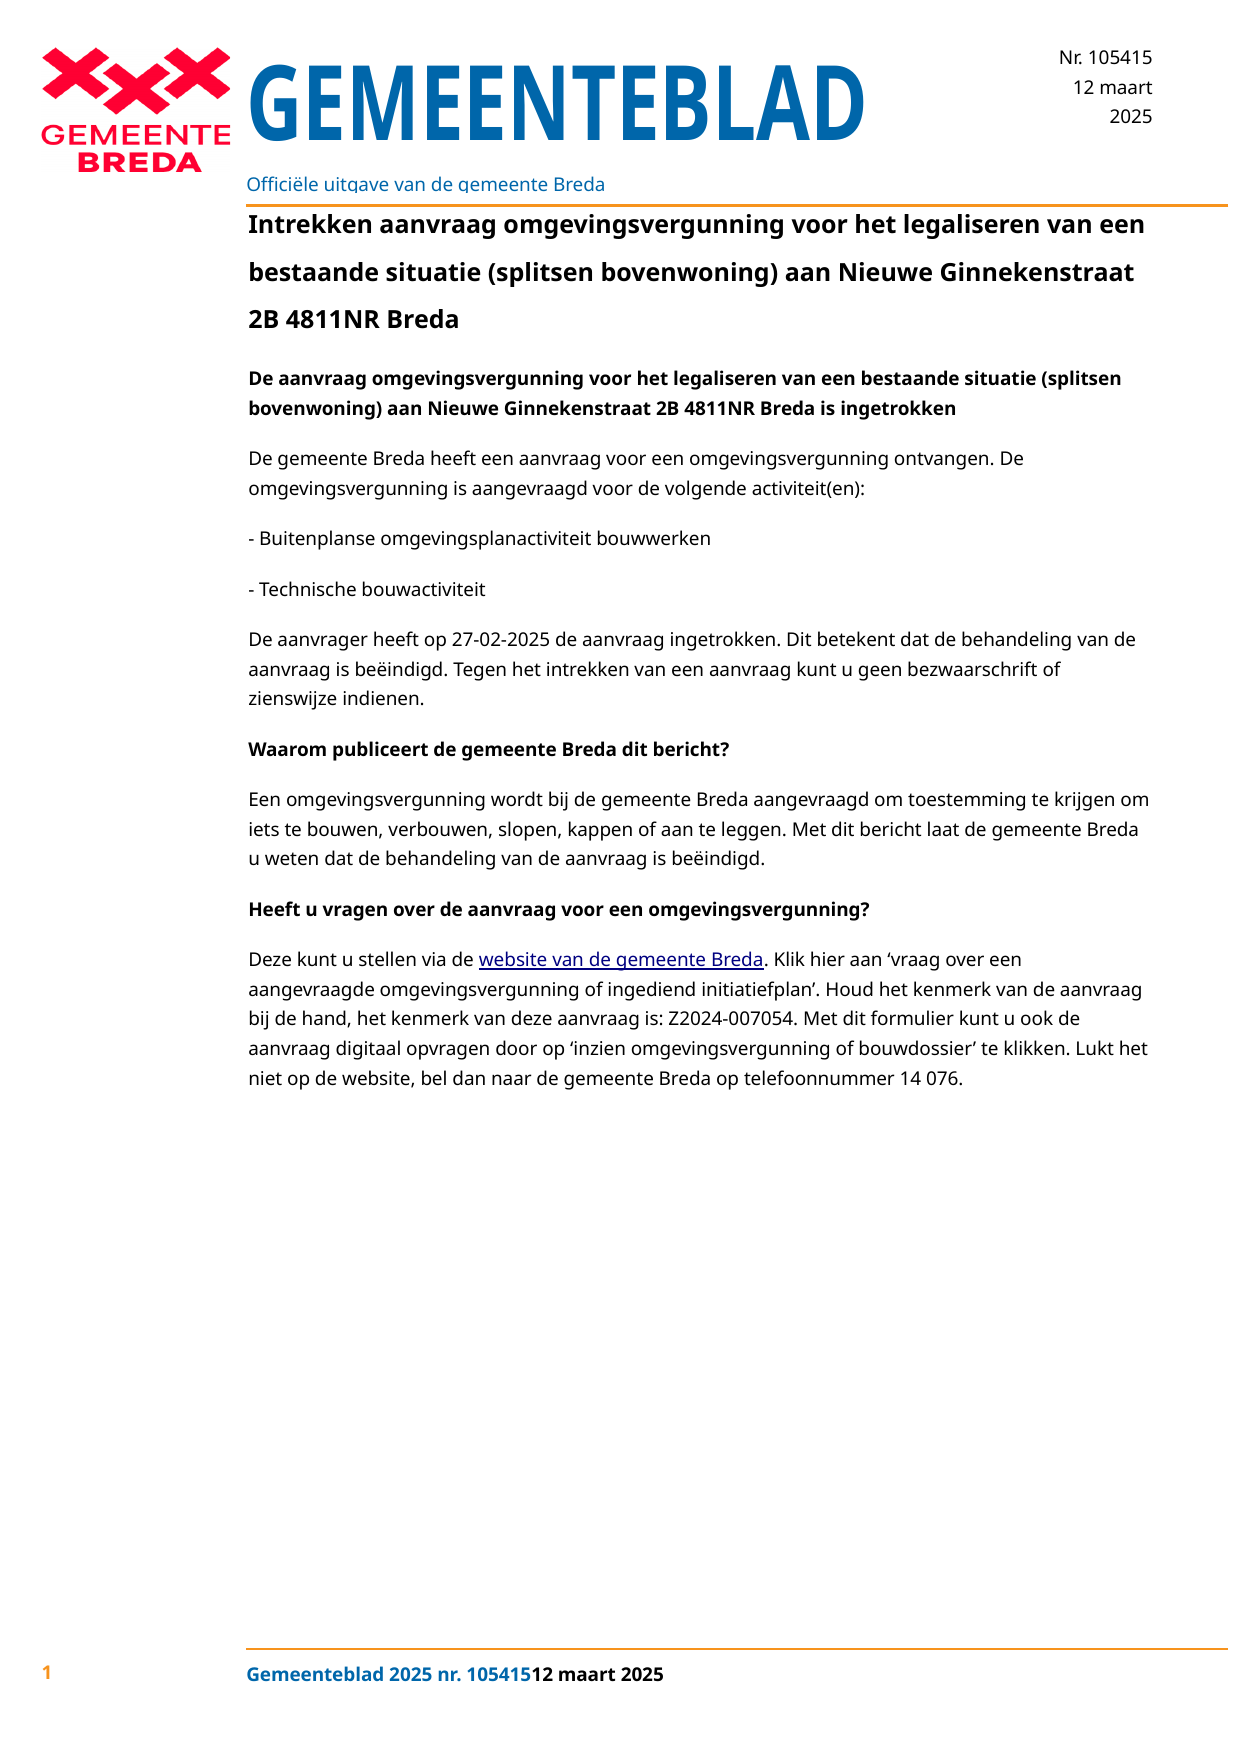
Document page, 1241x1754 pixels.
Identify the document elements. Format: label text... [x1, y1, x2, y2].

text De gemeente Breda heeft een aanvraag voor een omgevingsvergunning ontvangen. De omgevingsvergunning is aangevraagd voor de volgende activiteit(en): [248, 446, 1152, 501]
text - Technische bouwactiviteit [248, 576, 1152, 602]
text Deze kunt u stellen via de website van de gemeente Breda. Klik hier aan ‘vraag over een aangevraagde omgevingsvergunning of ingediend initiatiefplan’. Houd het kenmerk van de aanvraag bij de hand, het kenmerk van deze aanvraag is: Z2024-007054. Met dit formulier kunt u ook de aanvraag digitaal opvragen door op ‘inzien omgevingsvergunning of bouwdossier’ te klikken. Lukt het niet op de website, bel dan naar de gemeente Breda op telefoonnummer 14 076. [248, 946, 1152, 1090]
text Een omgevingsvergunning wordt bij de gemeente Breda aangevraagd om toestemming te krijgen om iets te bouwen, verbouwen, slopen, kappen of aan te leggen. Met dit bericht laat de gemeente Breda u weten dat de behandeling van de aanvraag is beëindigd. [248, 786, 1152, 871]
text De aanvraag omgevingsvergunning voor het legaliseren van een bestaande situatie (splitsen bovenwoning) aan Nieuwe Ginnekenstraat 2B 4811NR Breda is ingetrokken [248, 366, 1152, 421]
picture [41, 47, 231, 172]
text Heeft u vragen over de aanvraag voor een omgevingsvergunning? [248, 896, 1152, 922]
text De aanvrager heeft op 27-02-2025 de aanvraag ingetrokken. Dit betekent dat de behandeling van de aanvraag is beëindigd. Tegen het intrekken van een aanvraag kunt u geen bezwaarschrift of zienswijze indienen. [248, 626, 1152, 711]
text Intrekken aanvraag omgevingsvergunning voor het legaliseren van een bestaande situatie (splitsen bovenwoning) aan Nieuwe Ginnekenstraat 2B 4811NR Breda [248, 207, 1152, 336]
text Waarom publiceert de gemeente Breda dit bericht? [248, 736, 1152, 762]
text - Buitenplanse omgevingsplanactiviteit bouwwerken [248, 526, 1152, 551]
